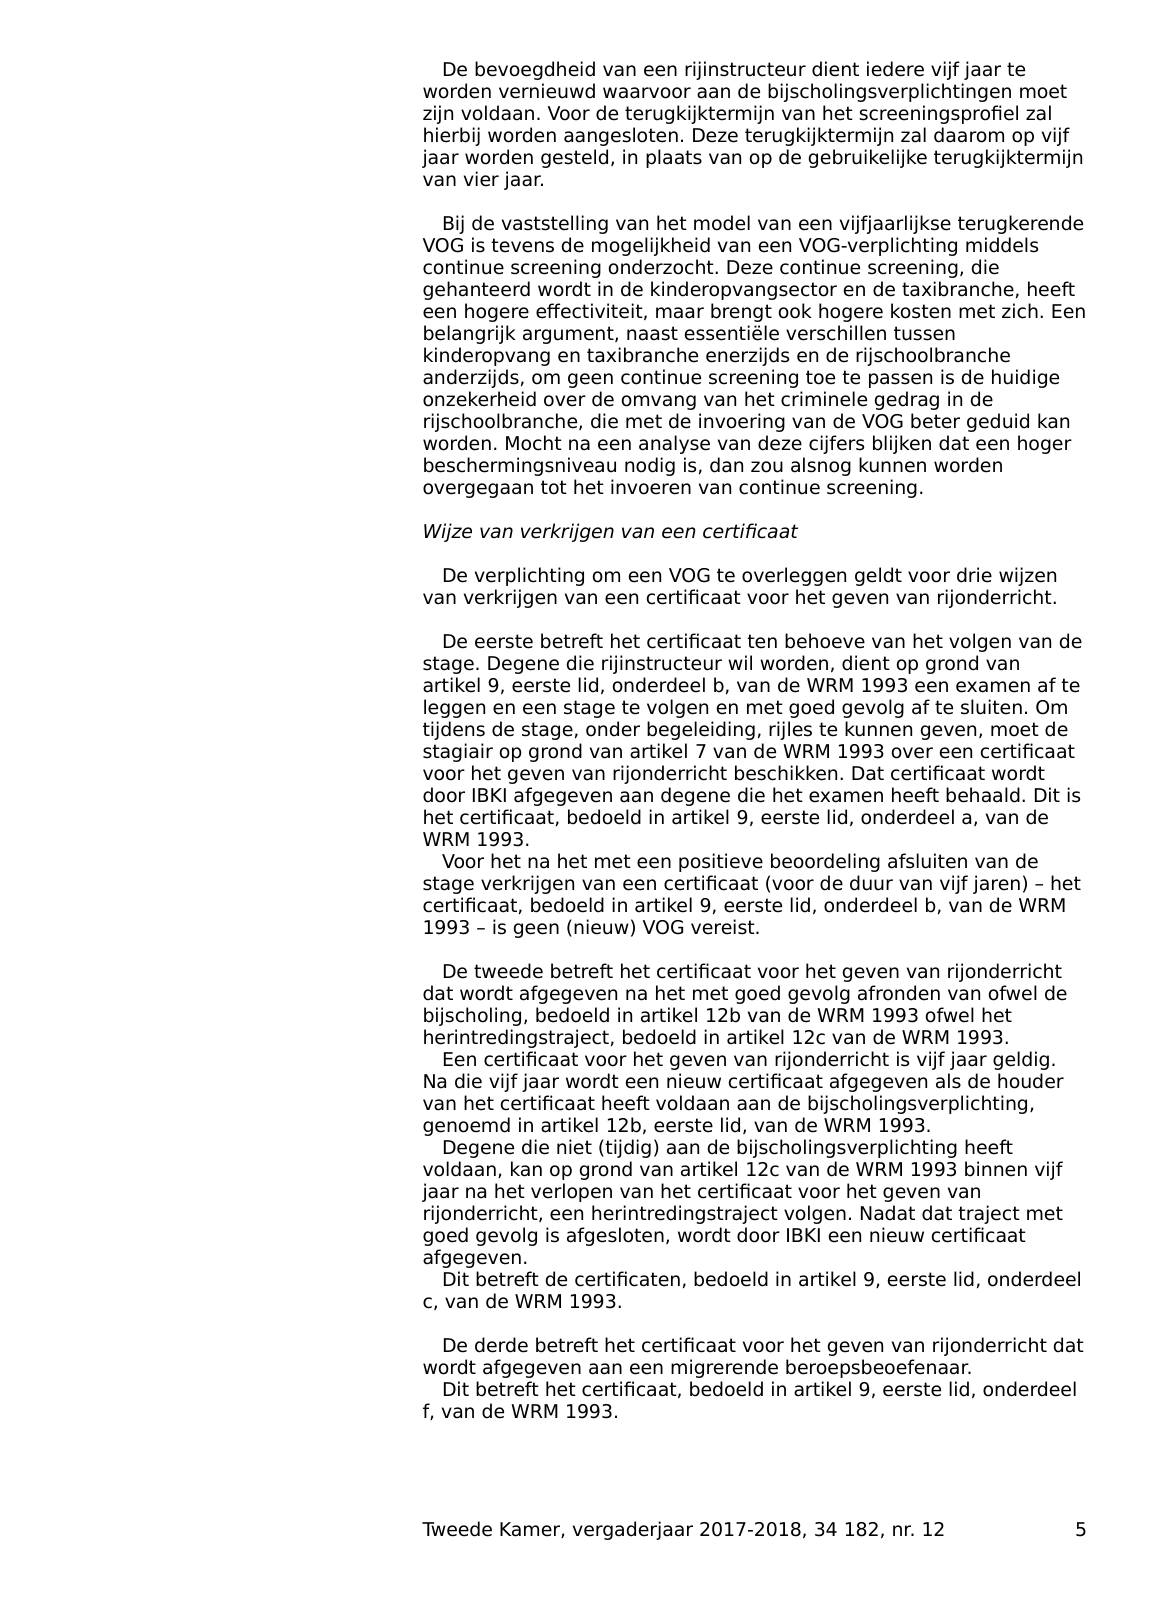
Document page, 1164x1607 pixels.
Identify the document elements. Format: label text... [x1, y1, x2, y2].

text De eerste betreft het certificaat ten behoeve van het volgen van de stage. Degene die rijinstructeur wil worden, dient op grond van artikel 9, eerste lid, onderdeel b, van de WRM 1993 een examen af te leggen en een stage te volgen en met goed gevolg af te sluiten. Om tijdens de stage, onder begeleiding, rijles te kunnen geven, moet de stagiair op grond van artikel 7 van de WRM 1993 over een certificaat voor het geven van rijonderricht beschikken. Dat certificaat wordt door IBKI afgegeven aan degene die het examen heeft behaald. Dit is het certificaat, bedoeld in artikel 9, eerste lid, onderdeel a, van de WRM 1993. [422, 631, 1087, 851]
text De bevoegdheid van een rijinstructeur dient iedere vijf jaar te worden vernieuwd waarvoor aan de bijscholingsverplichtingen moet zijn voldaan. Voor de terugkijktermijn van het screeningsprofiel zal hierbij worden aangesloten. Deze terugkijktermijn zal daarom op vijf jaar worden gesteld, in plaats van op de gebruikelijke terugkijktermijn van vier jaar. [422, 59, 1087, 191]
text Bij de vaststelling van het model van een vijfjaarlijkse terugkerende VOG is tevens de mogelijkheid van een VOG-verplichting middels continue screening onderzocht. Deze continue screening, die gehanteerd wordt in de kinderopvangsector en de taxibranche, heeft een hogere effectiviteit, maar brengt ook hogere kosten met zich. Een belangrijk argument, naast essentiële verschillen tussen kinderopvang en taxibranche enerzijds en de rijschoolbranche anderzijds, om geen continue screening toe te passen is de huidige onzekerheid over de omvang van het criminele gedrag in de rijschoolbranche, die met de invoering van de VOG beter geduid kan worden. Mocht na een analyse van deze cijfers blijken dat een hoger beschermingsniveau nodig is, dan zou alsnog kunnen worden overgegaan tot het invoeren van continue screening. [422, 213, 1087, 499]
text Voor het na het met een positieve beoordeling afsluiten van de stage verkrijgen van een certificaat (voor de duur van vijf jaren) – het certificaat, bedoeld in artikel 9, eerste lid, onderdeel b, van de WRM 1993 – is geen (nieuw) VOG vereist. [422, 851, 1087, 939]
text De tweede betreft het certificaat voor het geven van rijonderricht dat wordt afgegeven na het met goed gevolg afronden van ofwel de bijscholing, bedoeld in artikel 12b van de WRM 1993 ofwel het herintredingstraject, bedoeld in artikel 12c van de WRM 1993. [422, 961, 1087, 1049]
text Degene die niet (tijdig) aan de bijscholingsverplichting heeft voldaan, kan op grond van artikel 12c van de WRM 1993 binnen vijf jaar na het verlopen van het certificaat voor het geven van rijonderricht, een herintredingstraject volgen. Nadat dat traject met goed gevolg is afgesloten, wordt door IBKI een nieuw certificaat afgegeven. [422, 1137, 1087, 1269]
text Dit betreft de certificaten, bedoeld in artikel 9, eerste lid, onderdeel c, van de WRM 1993. [422, 1269, 1087, 1313]
text Dit betreft het certificaat, bedoeld in artikel 9, eerste lid, onderdeel f, van de WRM 1993. [422, 1379, 1087, 1423]
text Een certificaat voor het geven van rijonderricht is vijf jaar geldig. Na die vijf jaar wordt een nieuw certificaat afgegeven als de houder van het certificaat heeft voldaan aan de bijscholingsverplichting, genoemd in artikel 12b, eerste lid, van de WRM 1993. [422, 1049, 1087, 1137]
text De derde betreft het certificaat voor het geven van rijonderricht dat wordt afgegeven aan een migrerende beroepsbeoefenaar. [422, 1335, 1087, 1379]
text De verplichting om een VOG te overleggen geldt voor drie wijzen van verkrijgen van een certificaat voor het geven van rijonderricht. [422, 565, 1087, 609]
subtitle Wijze van verkrijgen van een certificaat [422, 521, 1087, 543]
